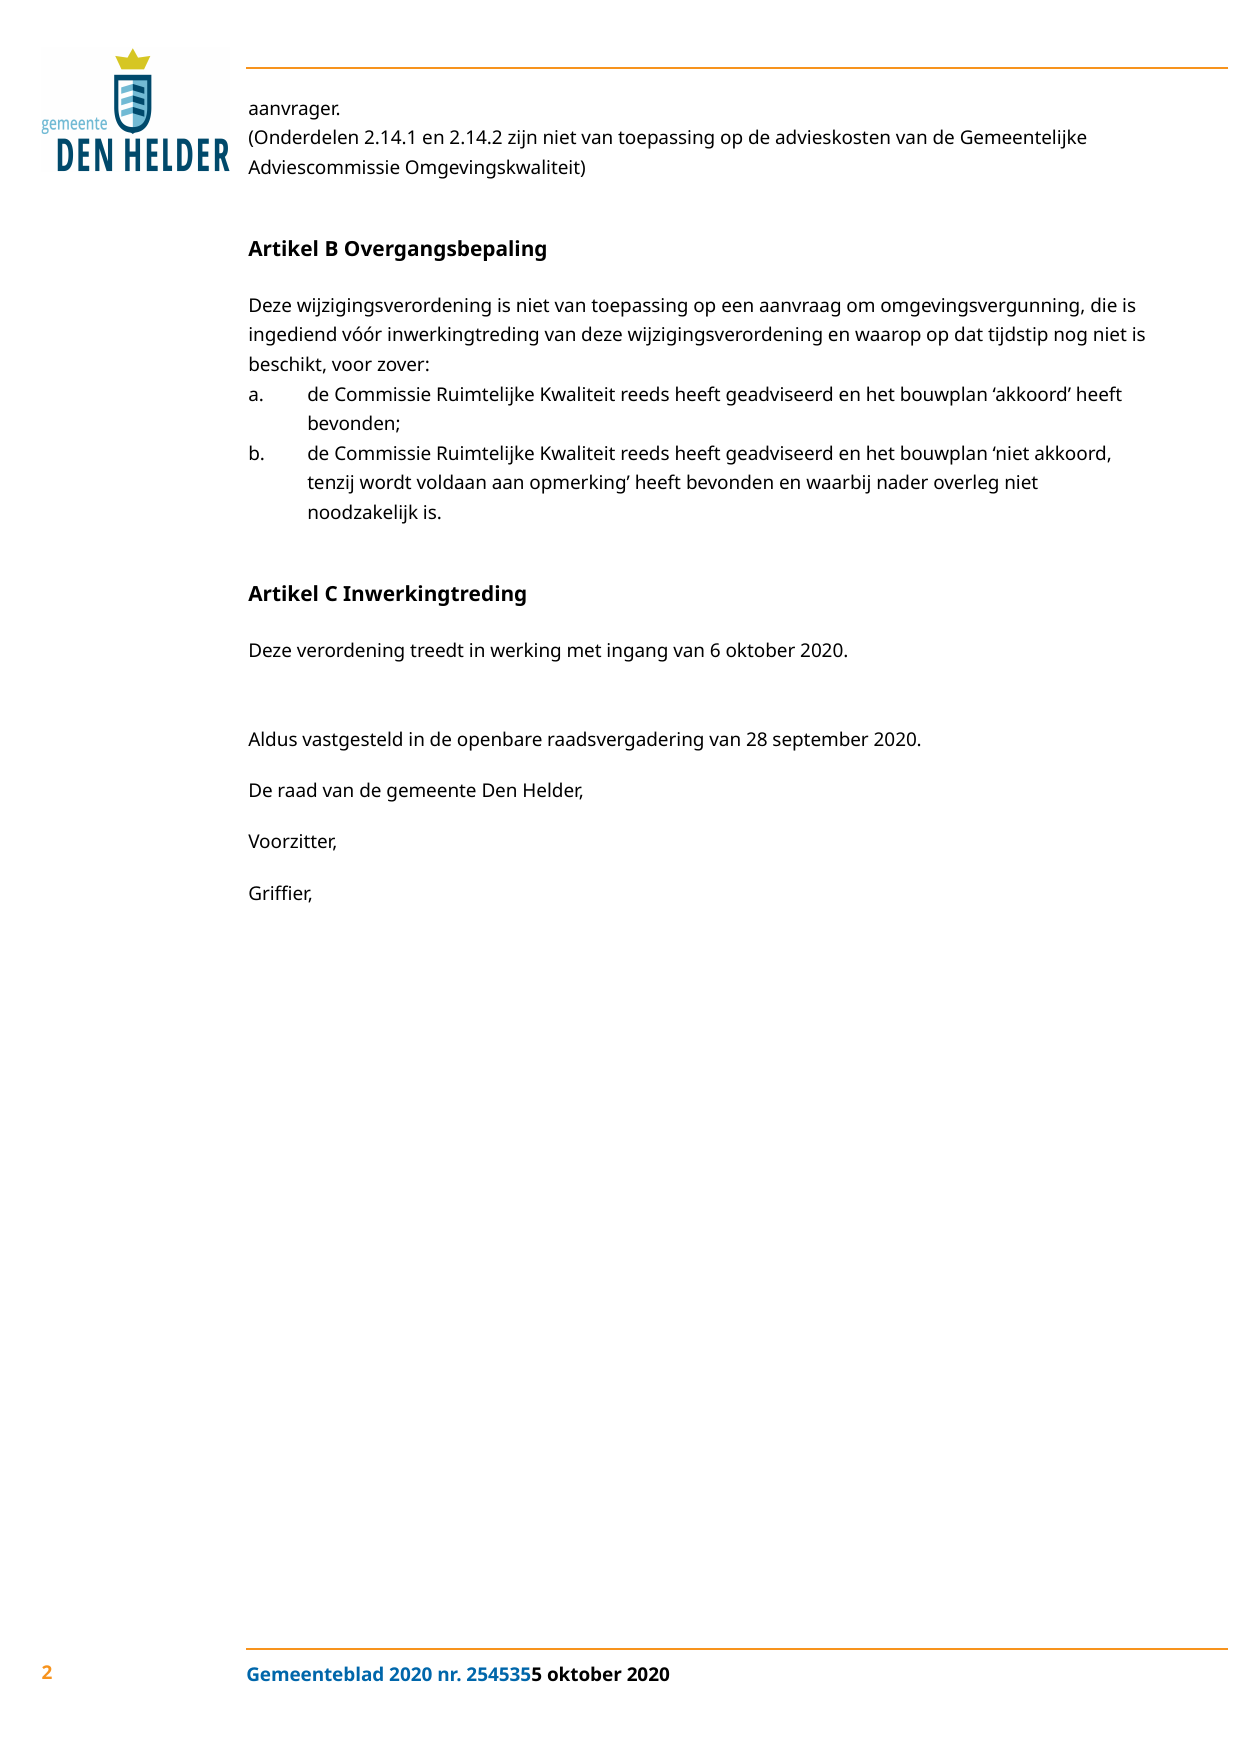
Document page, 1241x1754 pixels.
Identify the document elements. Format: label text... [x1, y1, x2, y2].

text Artikel B Overgangsbepaling [248, 234, 1152, 262]
text Aldus vastgesteld in de openbare raadsvergadering van 28 september 2020. [248, 726, 1152, 752]
text Griffier, [248, 880, 1152, 906]
list de Commissie Ruimtelijke Kwaliteit reeds heeft geadviseerd en het bouwplan ‘akkoord’ heeft bevonden; [248, 381, 1152, 436]
text Deze wijzigingsverordening is niet van toepassing op een aanvraag om omgevingsvergunning, die is ingediend vóór inwerkingtreding van deze wijzigingsverordening en waarop op dat tijdstip nog niet is beschikt, voor zover: [248, 292, 1152, 377]
picture [41, 47, 231, 172]
text Artikel C Inwerkingtreding [248, 579, 1152, 607]
list de Commissie Ruimtelijke Kwaliteit reeds heeft geadviseerd en het bouwplan ‘niet akkoord, tenzij wordt voldaan aan opmerking’ heeft bevonden en waarbij nader overleg niet noodzakelijk is. [248, 440, 1152, 525]
picture [100, 154, 106, 172]
picture [63, 144, 68, 165]
text De raad van de gemeente Den Helder, [248, 777, 1152, 803]
picture [182, 144, 187, 165]
picture [130, 157, 135, 172]
text (Onderdelen 2.14.1 en 2.14.2 zijn niet van toepassing op de advieskosten van de Gemeentelijke Adviescommissie Omgevingskwaliteit) [248, 124, 1152, 180]
text aanvrager. [248, 95, 1152, 121]
text Voorzitter, [248, 829, 1152, 854]
text Deze verordening treedt in werking met ingang van 6 oktober 2020. [248, 637, 1152, 663]
picture [220, 160, 224, 172]
